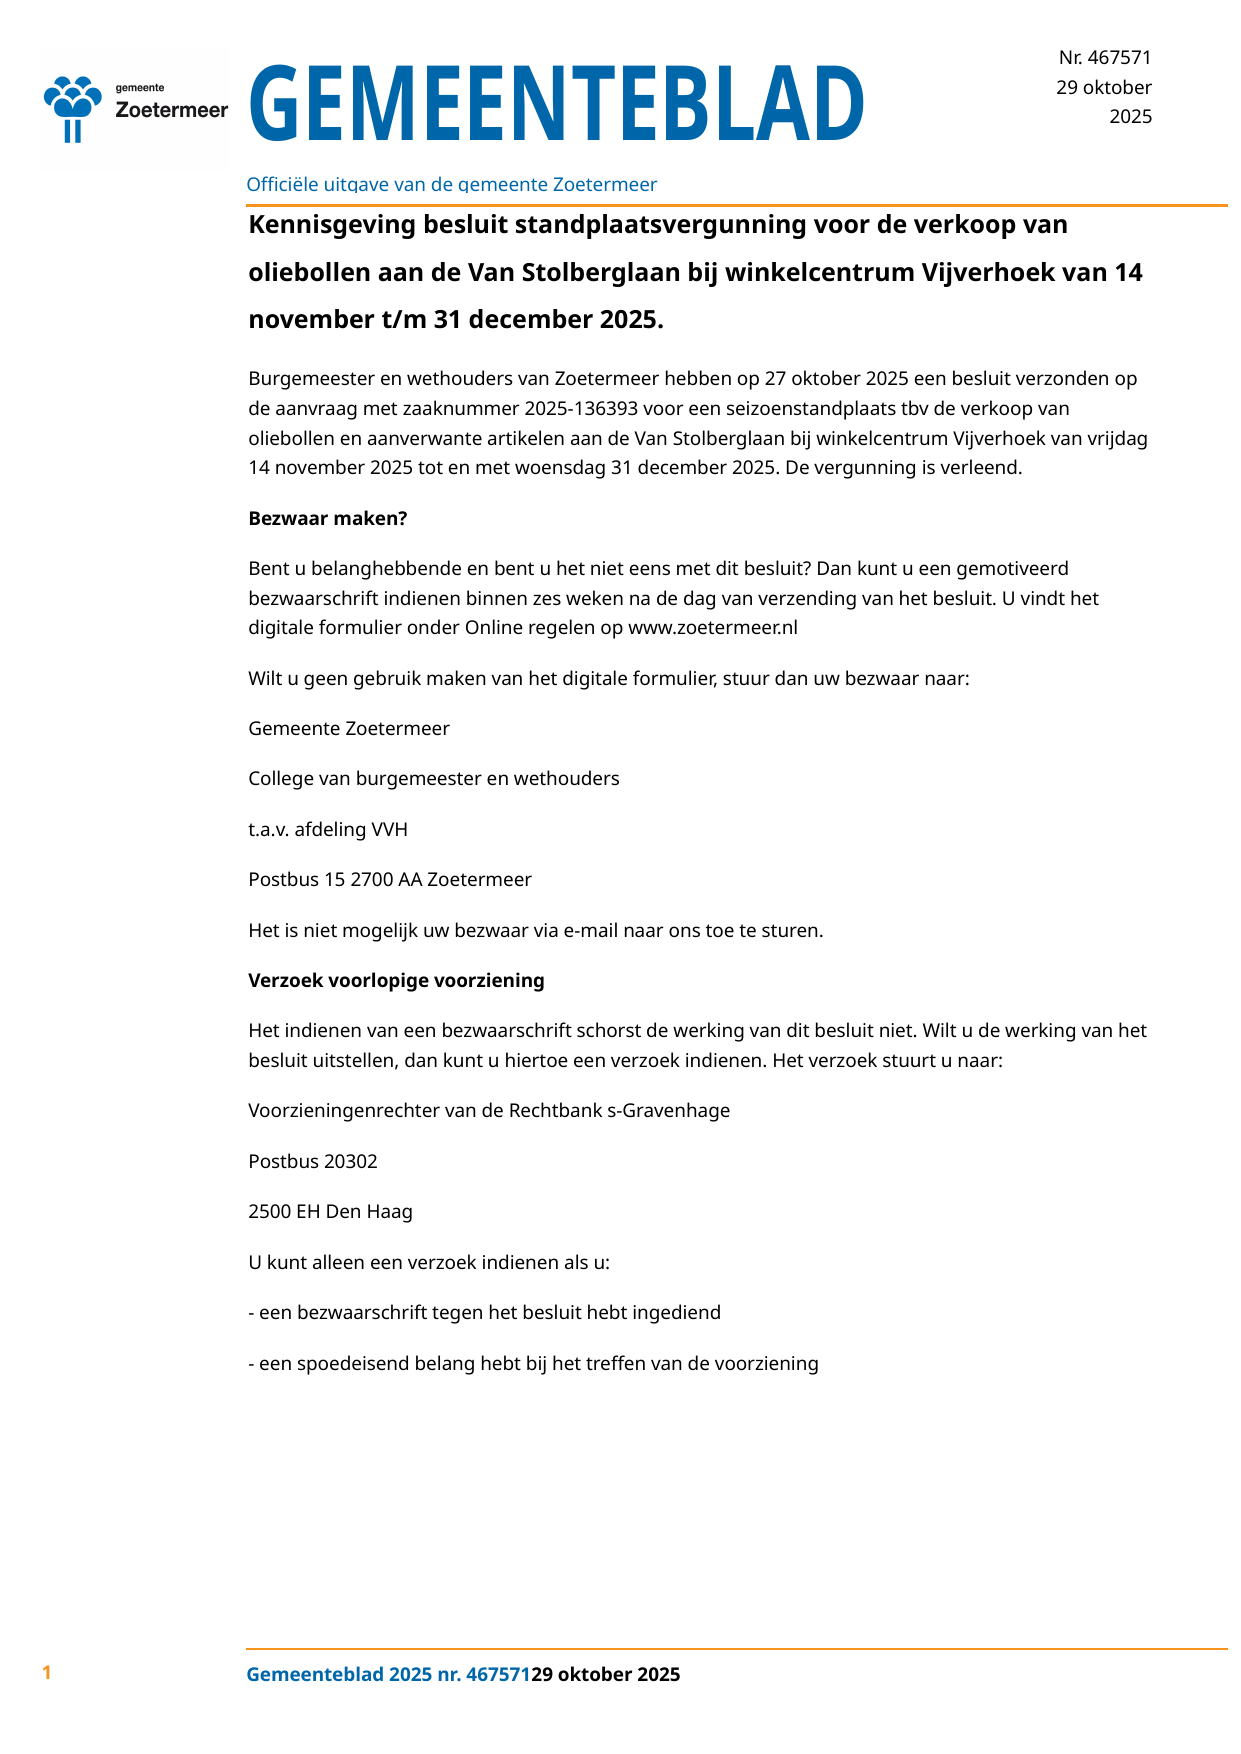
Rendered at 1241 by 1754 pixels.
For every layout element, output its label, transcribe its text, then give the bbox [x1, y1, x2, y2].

text Bezwaar maken? [248, 505, 1152, 530]
text - een bezwaarschrift tegen het besluit hebt ingediend [248, 1299, 1152, 1325]
text Wilt u geen gebruik maken van het digitale formulier, stuur dan uw bezwaar naar: [248, 665, 1152, 690]
text Het is niet mogelijk uw bezwaar via e-mail naar ons toe te sturen. [248, 917, 1152, 942]
text Het indienen van een bezwaarschrift schorst de werking van dit besluit niet. Wilt u de werking van het besluit uitstellen, dan kunt u hiertoe een verzoek indienen. Het verzoek stuurt u naar: [248, 1018, 1152, 1073]
text Voorzieningenrechter van de Rechtbank s-Gravenhage [248, 1098, 1152, 1123]
text Kennisgeving besluit standplaatsvergunning voor de verkoop van oliebollen aan de Van Stolberglaan bij winkelcentrum Vijverhoek van 14 november t/m 31 december 2025. [248, 207, 1152, 336]
text Bent u belanghebbende en bent u het niet eens met dit besluit? Dan kunt u een gemotiveerd bezwaarschrift indienen binnen zes weken na de dag van verzending van het besluit. U vindt het digitale formulier onder Online regelen op www.zoetermeer.nl [248, 555, 1152, 640]
text U kunt alleen een verzoek indienen als u: [248, 1249, 1152, 1274]
text Burgemeester en wethouders van Zoetermeer hebben op 27 oktober 2025 een besluit verzonden op de aanvraag met zaaknummer 2025-136393 voor een seizoenstandplaats tbv de verkoop van oliebollen en aanverwante artikelen aan de Van Stolberglaan bij winkelcentrum Vijverhoek van vrijdag 14 november 2025 tot en met woensdag 31 december 2025. De vergunning is verleend. [248, 366, 1152, 480]
text t.a.v. afdeling VVH [248, 816, 1152, 842]
text Verzoek voorlopige voorziening [248, 967, 1152, 993]
text Postbus 20302 [248, 1148, 1152, 1174]
text - een spoedeisend belang hebt bij het treffen van de voorziening [248, 1350, 1152, 1375]
text Postbus 15 2700 AA Zoetermeer [248, 866, 1152, 892]
text Gemeente Zoetermeer [248, 715, 1152, 741]
text College van burgemeester en wethouders [248, 766, 1152, 791]
text 2500 EH Den Haag [248, 1198, 1152, 1224]
picture [41, 47, 231, 172]
